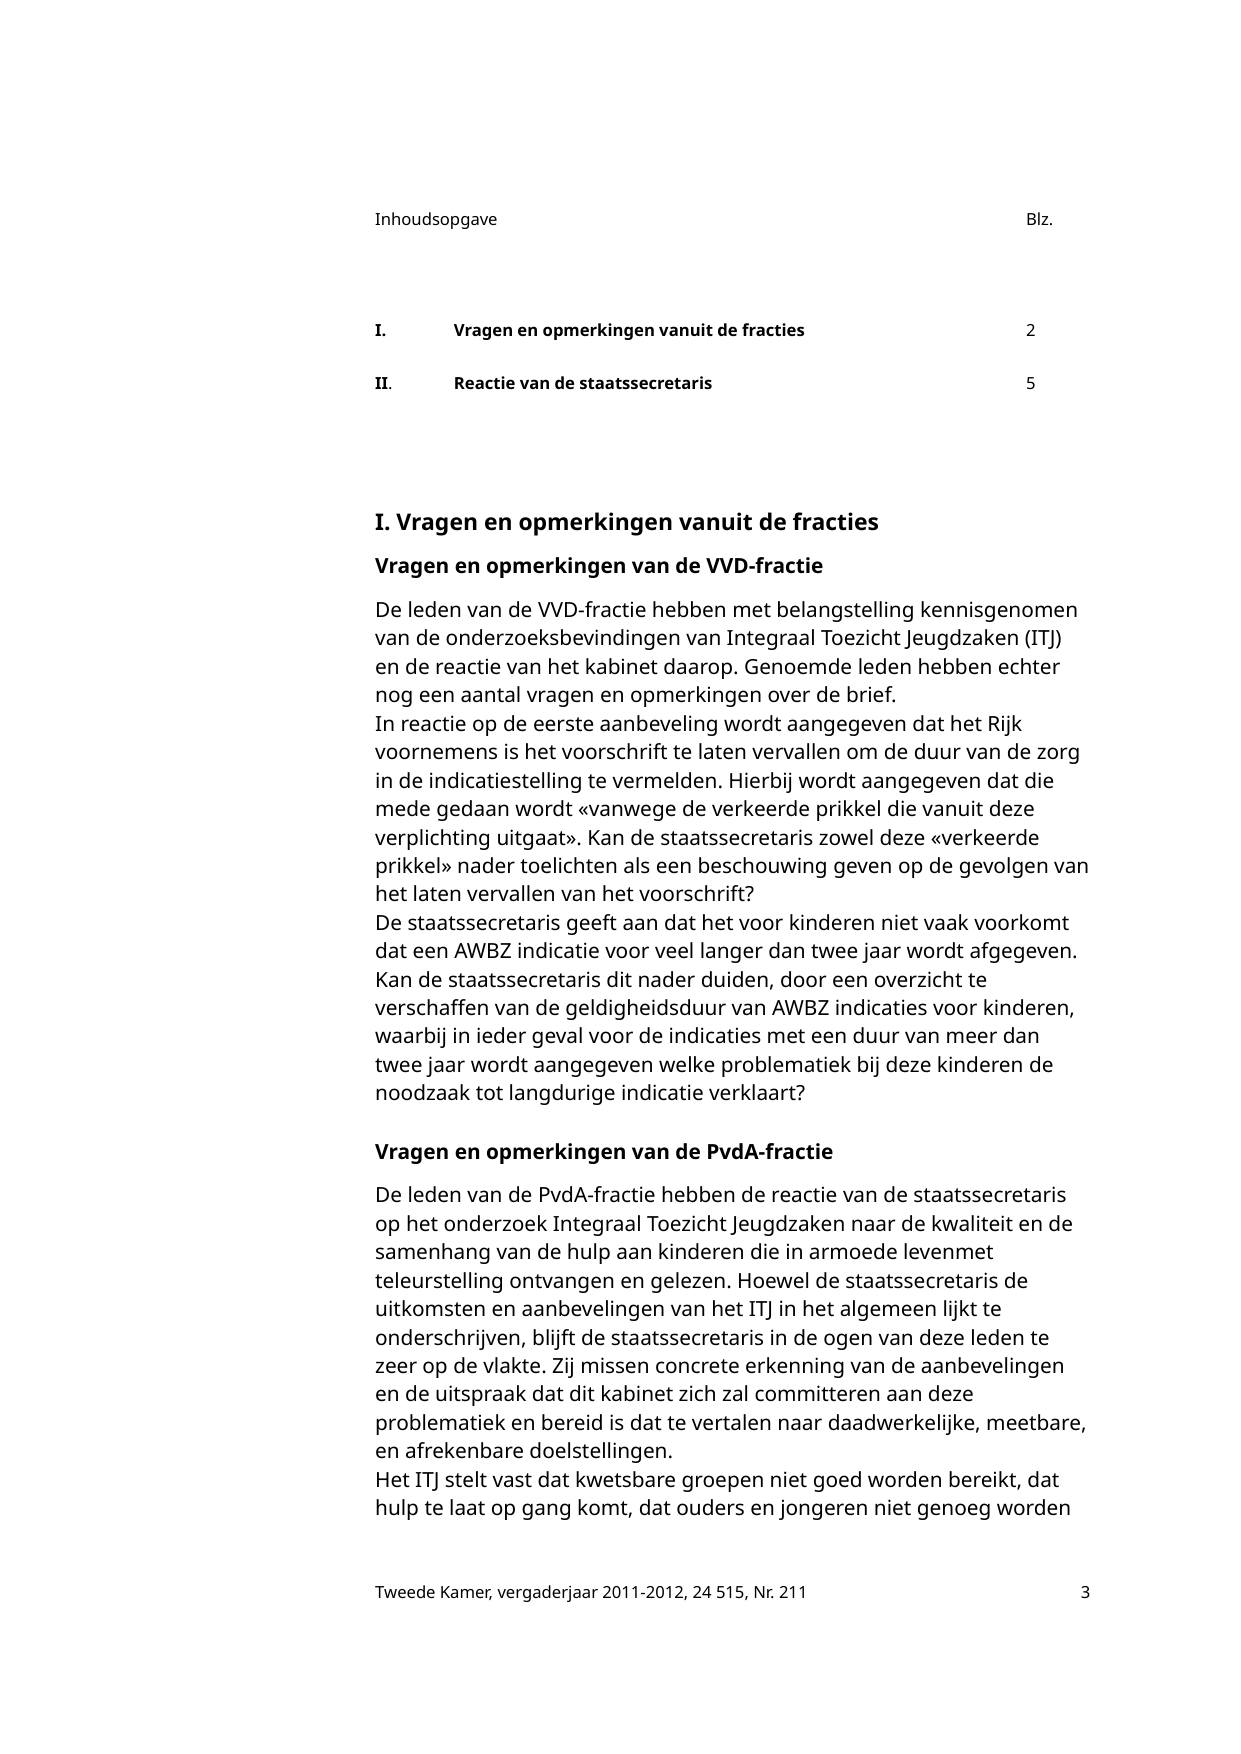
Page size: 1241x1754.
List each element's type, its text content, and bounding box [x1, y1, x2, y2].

table_cell 5 [1026, 372, 1090, 424]
text Vragen en opmerkingen van de PvdA-fractie [375, 1137, 1090, 1165]
table_cell 2 [1026, 319, 1090, 372]
table_cell [1026, 261, 1090, 319]
table_header Inhoudsopgave [375, 208, 1026, 261]
text Vragen en opmerkingen van de VVD-fractie [375, 552, 1090, 580]
text Het ITJ stelt vast dat kwetsbare groepen niet goed worden bereikt, dat hulp te laat op gang komt, dat ouders en jongeren niet genoeg worden [375, 1465, 1090, 1522]
text De leden van de VVD-fractie hebben met belangstelling kennisgenomen van de onderzoeksbevindingen van Integraal Toezicht Jeugdzaken (ITJ) en de reactie van het kabinet daarop. Genoemde leden hebben echter nog een aantal vragen en opmerkingen over de brief. [375, 595, 1090, 709]
subtitle I. Vragen en opmerkingen vanuit de fracties [375, 505, 1090, 537]
table_cell II. [375, 372, 454, 424]
table_cell [375, 261, 454, 319]
text In reactie op de eerste aanbeveling wordt aangegeven dat het Rijk voornemens is het voorschrift te laten vervallen om de duur van de zorg in de indicatiestelling te vermelden. Hierbij wordt aangegeven dat die mede gedaan wordt «vanwege de verkeerde prikkel die vanuit deze verplichting uitgaat». Kan de staatssecretaris zowel deze «verkeerde prikkel» nader toelichten als een beschouwing geven op de gevolgen van het laten vervallen van het voorschrift? [375, 709, 1090, 908]
text De staatssecretaris geeft aan dat het voor kinderen niet vaak voorkomt dat een AWBZ indicatie voor veel langer dan twee jaar wordt afgegeven. Kan de staatssecretaris dit nader duiden, door een overzicht te verschaffen van de geldigheidsduur van AWBZ indicaties voor kinderen, waarbij in ieder geval voor de indicaties met een duur van meer dan twee jaar wordt aangegeven welke problematiek bij deze kinderen de noodzaak tot langdurige indicatie verklaart? [375, 908, 1090, 1107]
table_cell [454, 261, 1026, 319]
table_cell I. [375, 319, 454, 372]
table_header Blz. [1026, 208, 1090, 261]
table_cell Vragen en opmerkingen vanuit de fracties [454, 319, 1026, 372]
text De leden van de PvdA-fractie hebben de reactie van de staatssecretaris op het onderzoek Integraal Toezicht Jeugdzaken naar de kwaliteit en de samenhang van de hulp aan kinderen die in armoede levenmet teleurstelling ontvangen en gelezen. Hoewel de staatssecretaris de uitkomsten en aanbevelingen van het ITJ in het algemeen lijkt te onderschrijven, blijft de staatssecretaris in de ogen van deze leden te zeer op de vlakte. Zij missen concrete erkenning van de aanbevelingen en de uitspraak dat dit kabinet zich zal committeren aan deze problematiek en bereid is dat te vertalen naar daadwerkelijke, meetbare, en afrekenbare doelstellingen. [375, 1180, 1090, 1465]
table_cell Reactie van de staatssecretaris [454, 372, 1026, 424]
